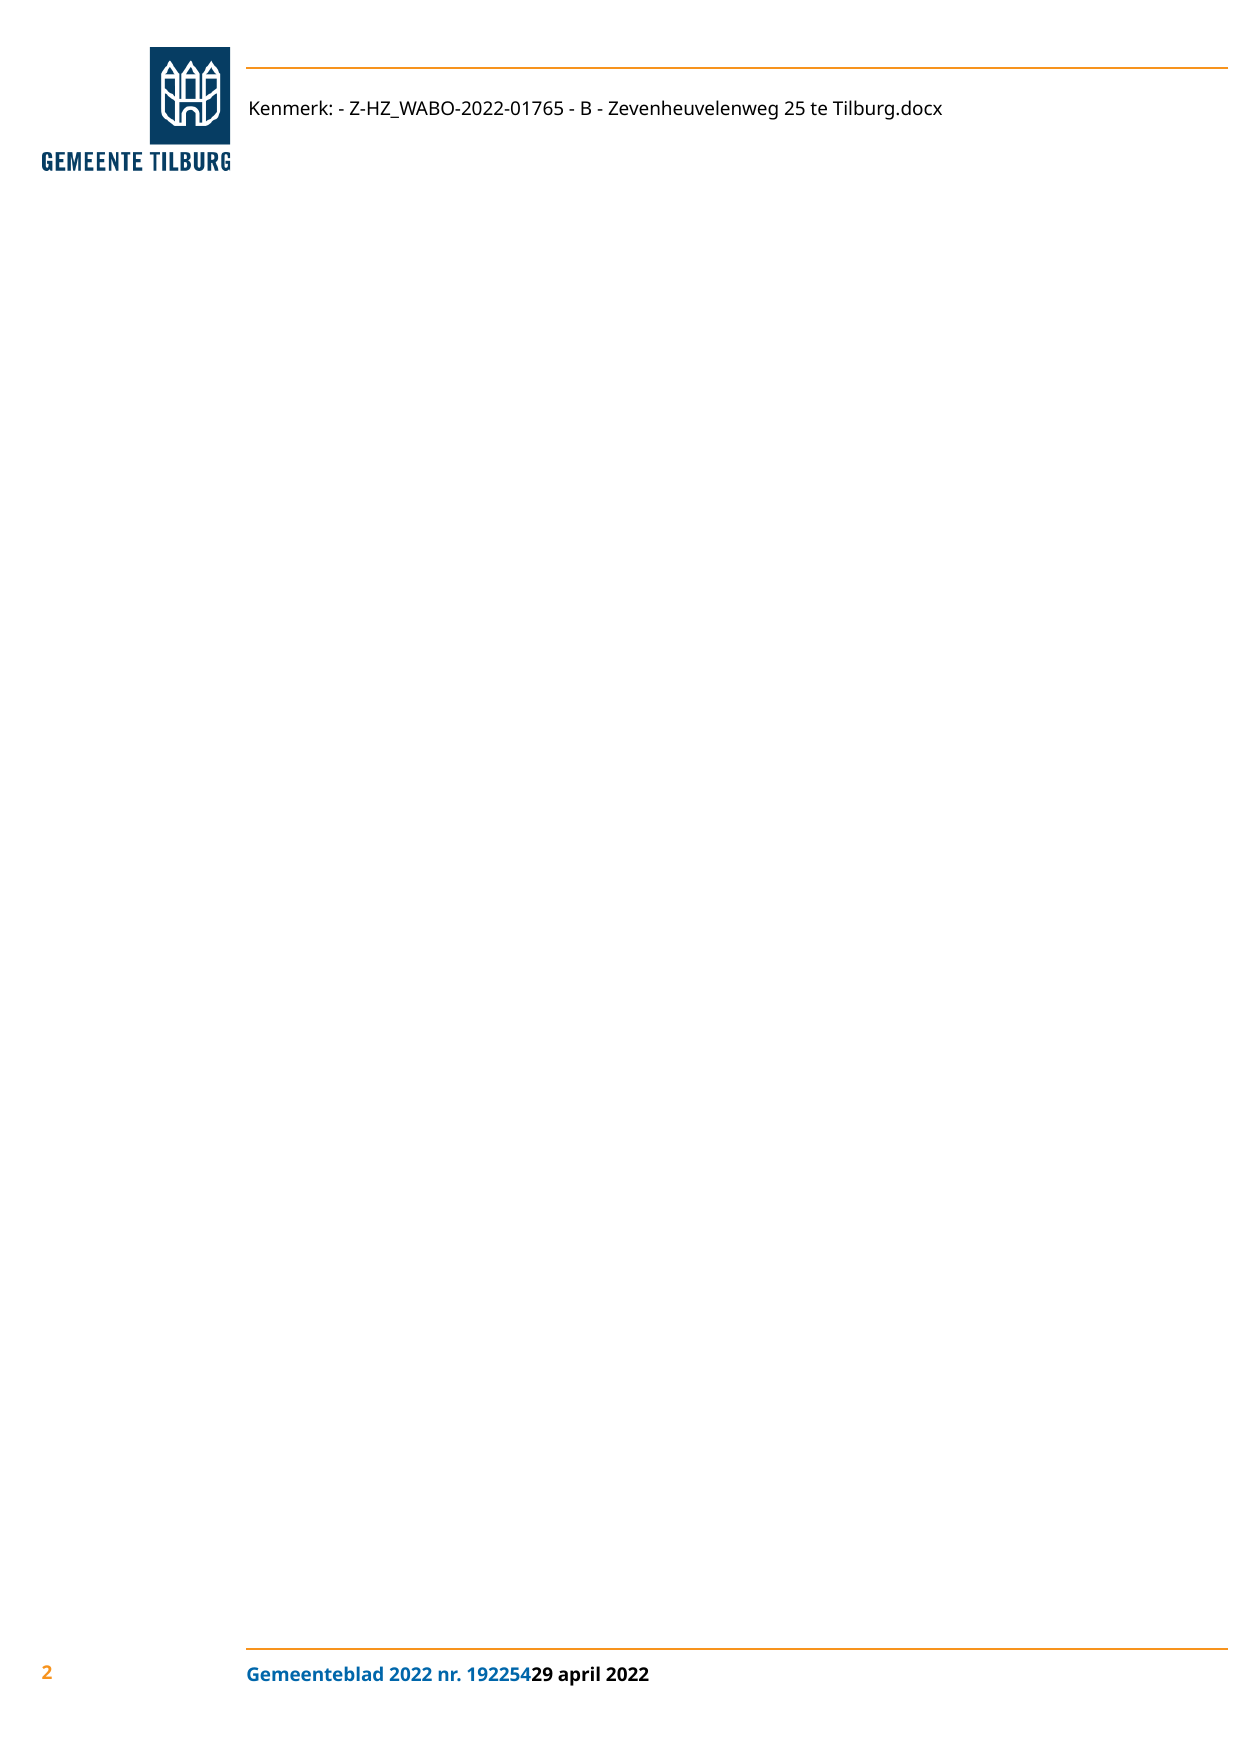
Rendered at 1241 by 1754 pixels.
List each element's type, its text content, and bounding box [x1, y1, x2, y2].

picture [41, 47, 231, 172]
text Kenmerk: - Z-HZ_WABO-2022-01765 - B - Zevenheuvelenweg 25 te Tilburg.docx [248, 95, 1152, 121]
